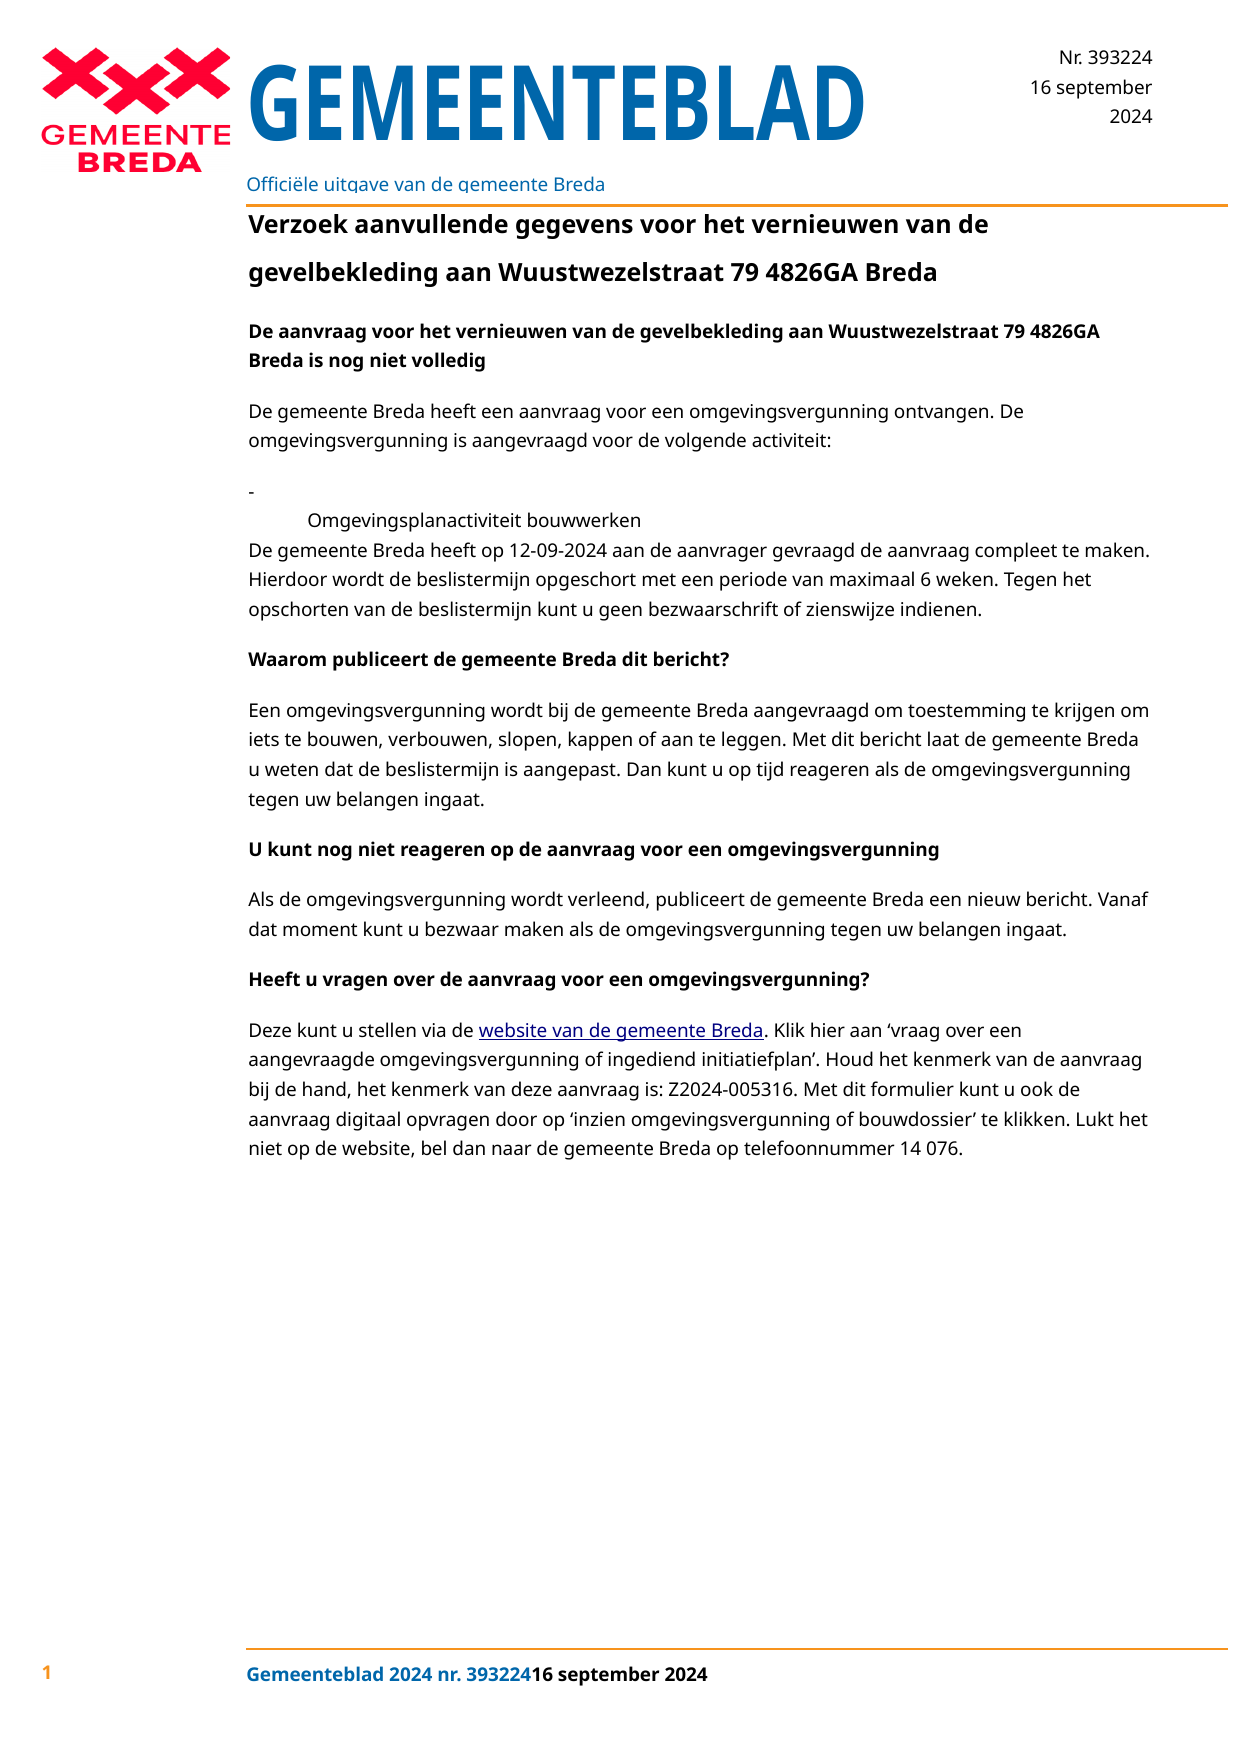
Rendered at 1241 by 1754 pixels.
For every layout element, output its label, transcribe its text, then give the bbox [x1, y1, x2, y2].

text Een omgevingsvergunning wordt bij de gemeente Breda aangevraagd om toestemming te krijgen om iets te bouwen, verbouwen, slopen, kappen of aan te leggen. Met dit bericht laat de gemeente Breda u weten dat de beslistermijn is aangepast. Dan kunt u op tijd reageren als de omgevingsvergunning tegen uw belangen ingaat. [248, 697, 1152, 812]
text Heeft u vragen over de aanvraag voor een omgevingsvergunning? [248, 967, 1152, 992]
text De aanvraag voor het vernieuwen van de gevelbekleding aan Wuustwezelstraat 79 4826GA Breda is nog niet volledig [248, 318, 1152, 373]
text De gemeente Breda heeft een aanvraag voor een omgevingsvergunning ontvangen. De omgevingsvergunning is aangevraagd voor de volgende activiteit: [248, 398, 1152, 453]
text Verzoek aanvullende gegevens voor het vernieuwen van de gevelbekleding aan Wuustwezelstraat 79 4826GA Breda [248, 207, 1152, 288]
text De gemeente Breda heeft op 12-09-2024 aan de aanvrager gevraagd de aanvraag compleet te maken. Hierdoor wordt de beslistermijn opgeschort met een periode van maximaal 6 weken. Tegen het opschorten van de beslistermijn kunt u geen bezwaarschrift of zienswijze indienen. [248, 537, 1152, 622]
text Deze kunt u stellen via de website van de gemeente Breda. Klik hier aan ‘vraag over een aangevraagde omgevingsvergunning of ingediend initiatiefplan’. Houd het kenmerk van de aanvraag bij de hand, het kenmerk van deze aanvraag is: Z2024-005316. Met dit formulier kunt u ook de aanvraag digitaal opvragen door op ‘inzien omgevingsvergunning of bouwdossier’ te klikken. Lukt het niet op de website, bel dan naar de gemeente Breda op telefoonnummer 14 076. [248, 1017, 1152, 1161]
text Waarom publiceert de gemeente Breda dit bericht? [248, 647, 1152, 672]
list Omgevingsplanactiviteit bouwwerken [248, 507, 1152, 533]
text U kunt nog niet reageren op de aanvraag voor een omgevingsvergunning [248, 836, 1152, 862]
picture [41, 47, 231, 172]
text Als de omgevingsvergunning wordt verleend, publiceert de gemeente Breda een nieuw bericht. Vanaf dat moment kunt u bezwaar maken als de omgevingsvergunning tegen uw belangen ingaat. [248, 887, 1152, 942]
